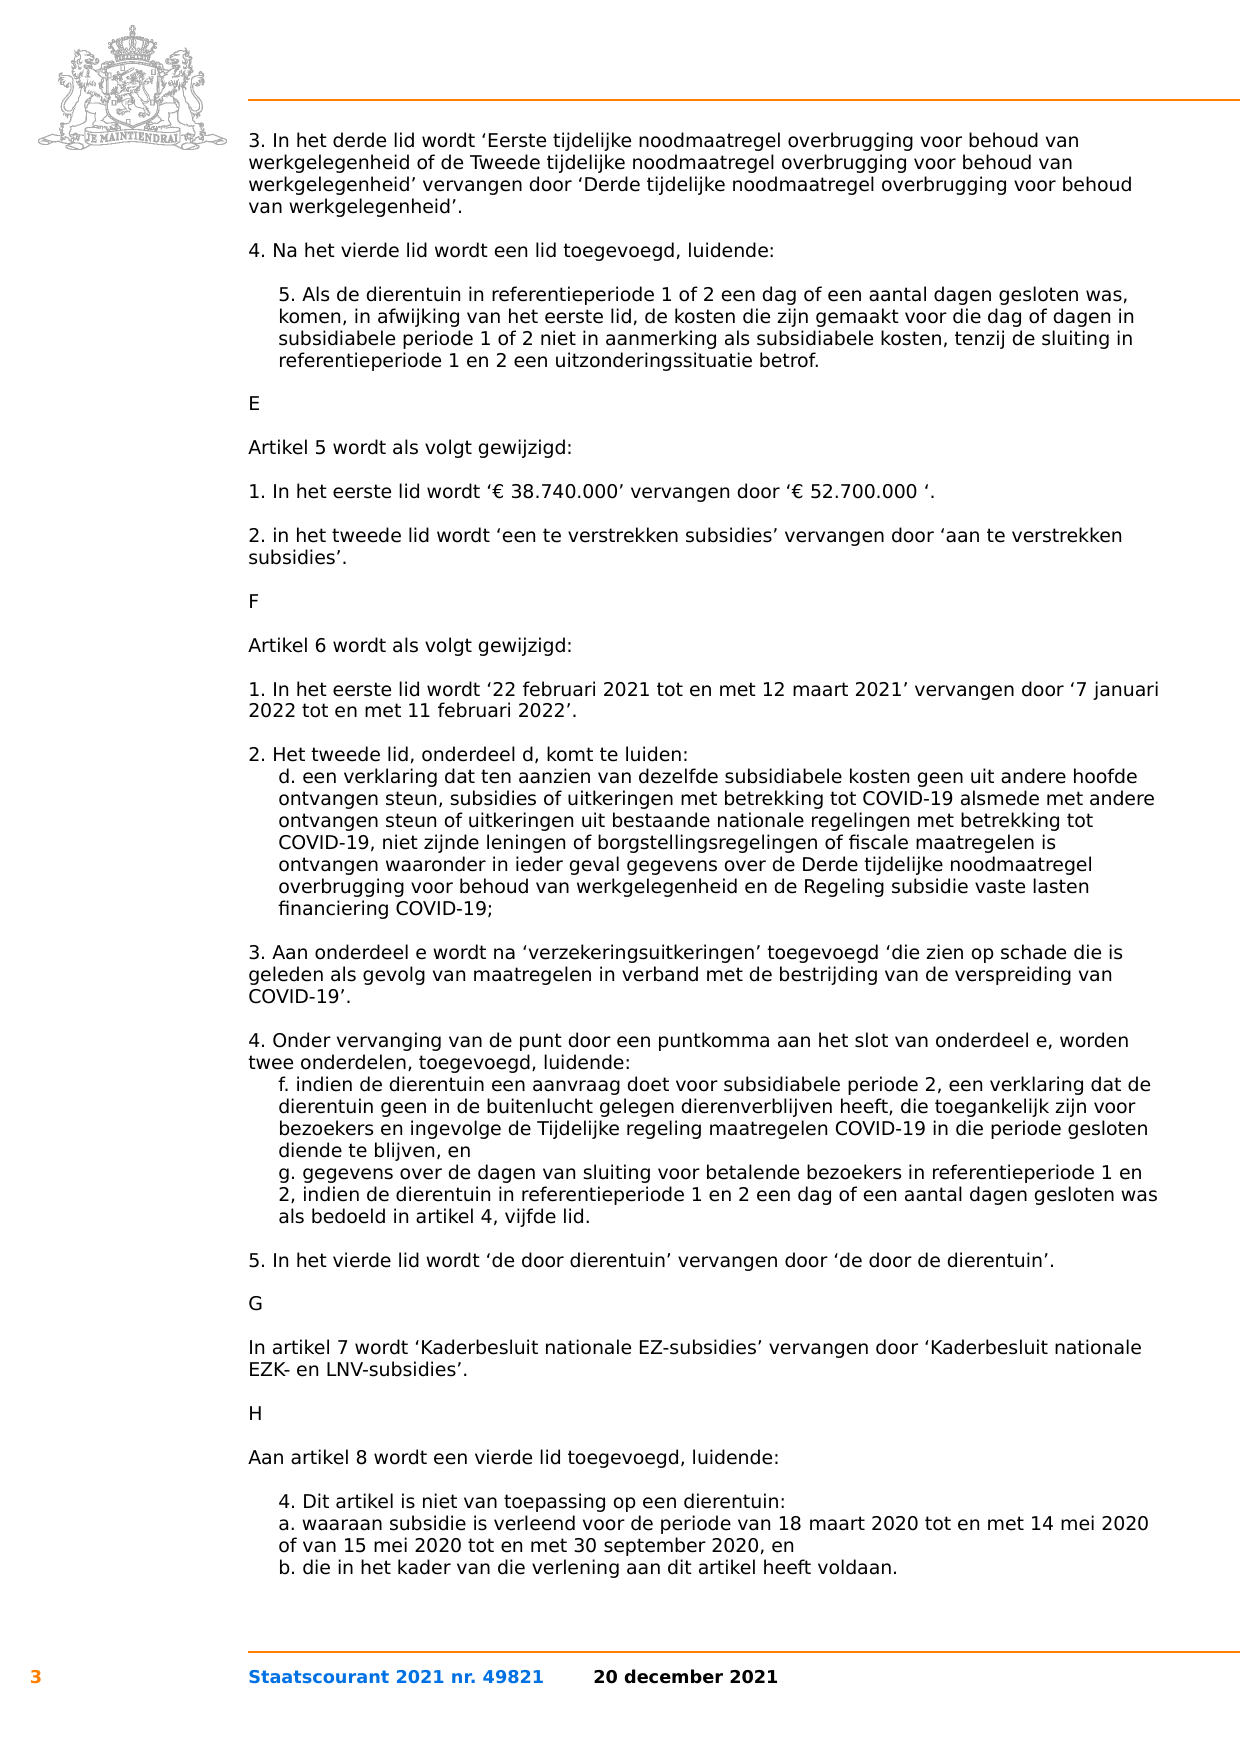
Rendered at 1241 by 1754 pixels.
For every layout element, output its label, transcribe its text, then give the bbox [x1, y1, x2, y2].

text H [248, 1403, 1163, 1425]
text 2. in het tweede lid wordt ‘een te verstrekken subsidies’ vervangen door ‘aan te verstrekken subsidies’. [248, 525, 1163, 569]
text G [248, 1293, 1163, 1315]
text 3. Aan onderdeel e wordt na ‘verzekeringsuitkeringen’ toegevoegd ‘die zien op schade die is geleden als gevolg van maatregelen in verband met de bestrijding van de verspreiding van COVID-19’. [248, 942, 1163, 1008]
text g. gegevens over de dagen van sluiting voor betalende bezoekers in referentieperiode 1 en 2, indien de dierentuin in referentieperiode 1 en 2 een dag of een aantal dagen gesloten was als bedoeld in artikel 4, vijfde lid. [278, 1162, 1163, 1228]
text 4. Onder vervanging van de punt door een puntkomma aan het slot van onderdeel e, worden twee onderdelen, toegevoegd, luidende: [248, 1030, 1163, 1074]
picture [38, 25, 227, 150]
text b. die in het kader van die verlening aan dit artikel heeft voldaan. [278, 1557, 1163, 1579]
text a. waaraan subsidie is verleend voor de periode van 18 maart 2020 tot en met 14 mei 2020 of van 15 mei 2020 tot en met 30 september 2020, en [278, 1513, 1163, 1557]
text 5. In het vierde lid wordt ‘de door dierentuin’ vervangen door ‘de door de dierentuin’. [248, 1249, 1163, 1271]
text f. indien de dierentuin een aanvraag doet voor subsidiabele periode 2, een verklaring dat de dierentuin geen in de buitenlucht gelegen dierenverblijven heeft, die toegankelijk zijn voor bezoekers en ingevolge de Tijdelijke regeling maatregelen COVID-19 in die periode gesloten diende te blijven, en [278, 1074, 1163, 1162]
text 1. In het eerste lid wordt ‘€ 38.740.000’ vervangen door ‘€ 52.700.000 ‘. [248, 481, 1163, 503]
text 1. In het eerste lid wordt ‘22 februari 2021 tot en met 12 maart 2021’ vervangen door ‘7 januari 2022 tot en met 11 februari 2022’. [248, 678, 1163, 722]
text 4. Dit artikel is niet van toepassing op een dierentuin: [278, 1491, 1163, 1513]
text Aan artikel 8 wordt een vierde lid toegevoegd, luidende: [248, 1447, 1163, 1469]
text Artikel 6 wordt als volgt gewijzigd: [248, 634, 1163, 657]
text In artikel 7 wordt ‘Kaderbesluit nationale EZ-subsidies’ vervangen door ‘Kaderbesluit nationale EZK- en LNV-subsidies’. [248, 1337, 1163, 1381]
text 4. Na het vierde lid wordt een lid toegevoegd, luidende: [248, 240, 1163, 262]
text d. een verklaring dat ten aanzien van dezelfde subsidiabele kosten geen uit andere hoofde ontvangen steun, subsidies of uitkeringen met betrekking tot COVID-19 alsmede met andere ontvangen steun of uitkeringen uit bestaande nationale regelingen met betrekking tot COVID-19, niet zijnde leningen of borgstellingsregelingen of fiscale maatregelen is ontvangen waaronder in ieder geval gegevens over de Derde tijdelijke noodmaatregel overbrugging voor behoud van werkgelegenheid en de Regeling subsidie vaste lasten financiering COVID-19; [278, 766, 1163, 920]
text F [248, 591, 1163, 613]
text 5. Als de dierentuin in referentieperiode 1 of 2 een dag of een aantal dagen gesloten was, komen, in afwijking van het eerste lid, de kosten die zijn gemaakt voor die dag of dagen in subsidiabele periode 1 of 2 niet in aanmerking als subsidiabele kosten, tenzij de sluiting in referentieperiode 1 en 2 een uitzonderingssituatie betrof. [278, 283, 1163, 371]
text 3. In het derde lid wordt ‘Eerste tijdelijke noodmaatregel overbrugging voor behoud van werkgelegenheid of de Tweede tijdelijke noodmaatregel overbrugging voor behoud van werkgelegenheid’ vervangen door ‘Derde tijdelijke noodmaatregel overbrugging voor behoud van werkgelegenheid’. [248, 130, 1163, 218]
text Artikel 5 wordt als volgt gewijzigd: [248, 437, 1163, 459]
text E [248, 393, 1163, 415]
text 2. Het tweede lid, onderdeel d, komt te luiden: [248, 744, 1163, 766]
